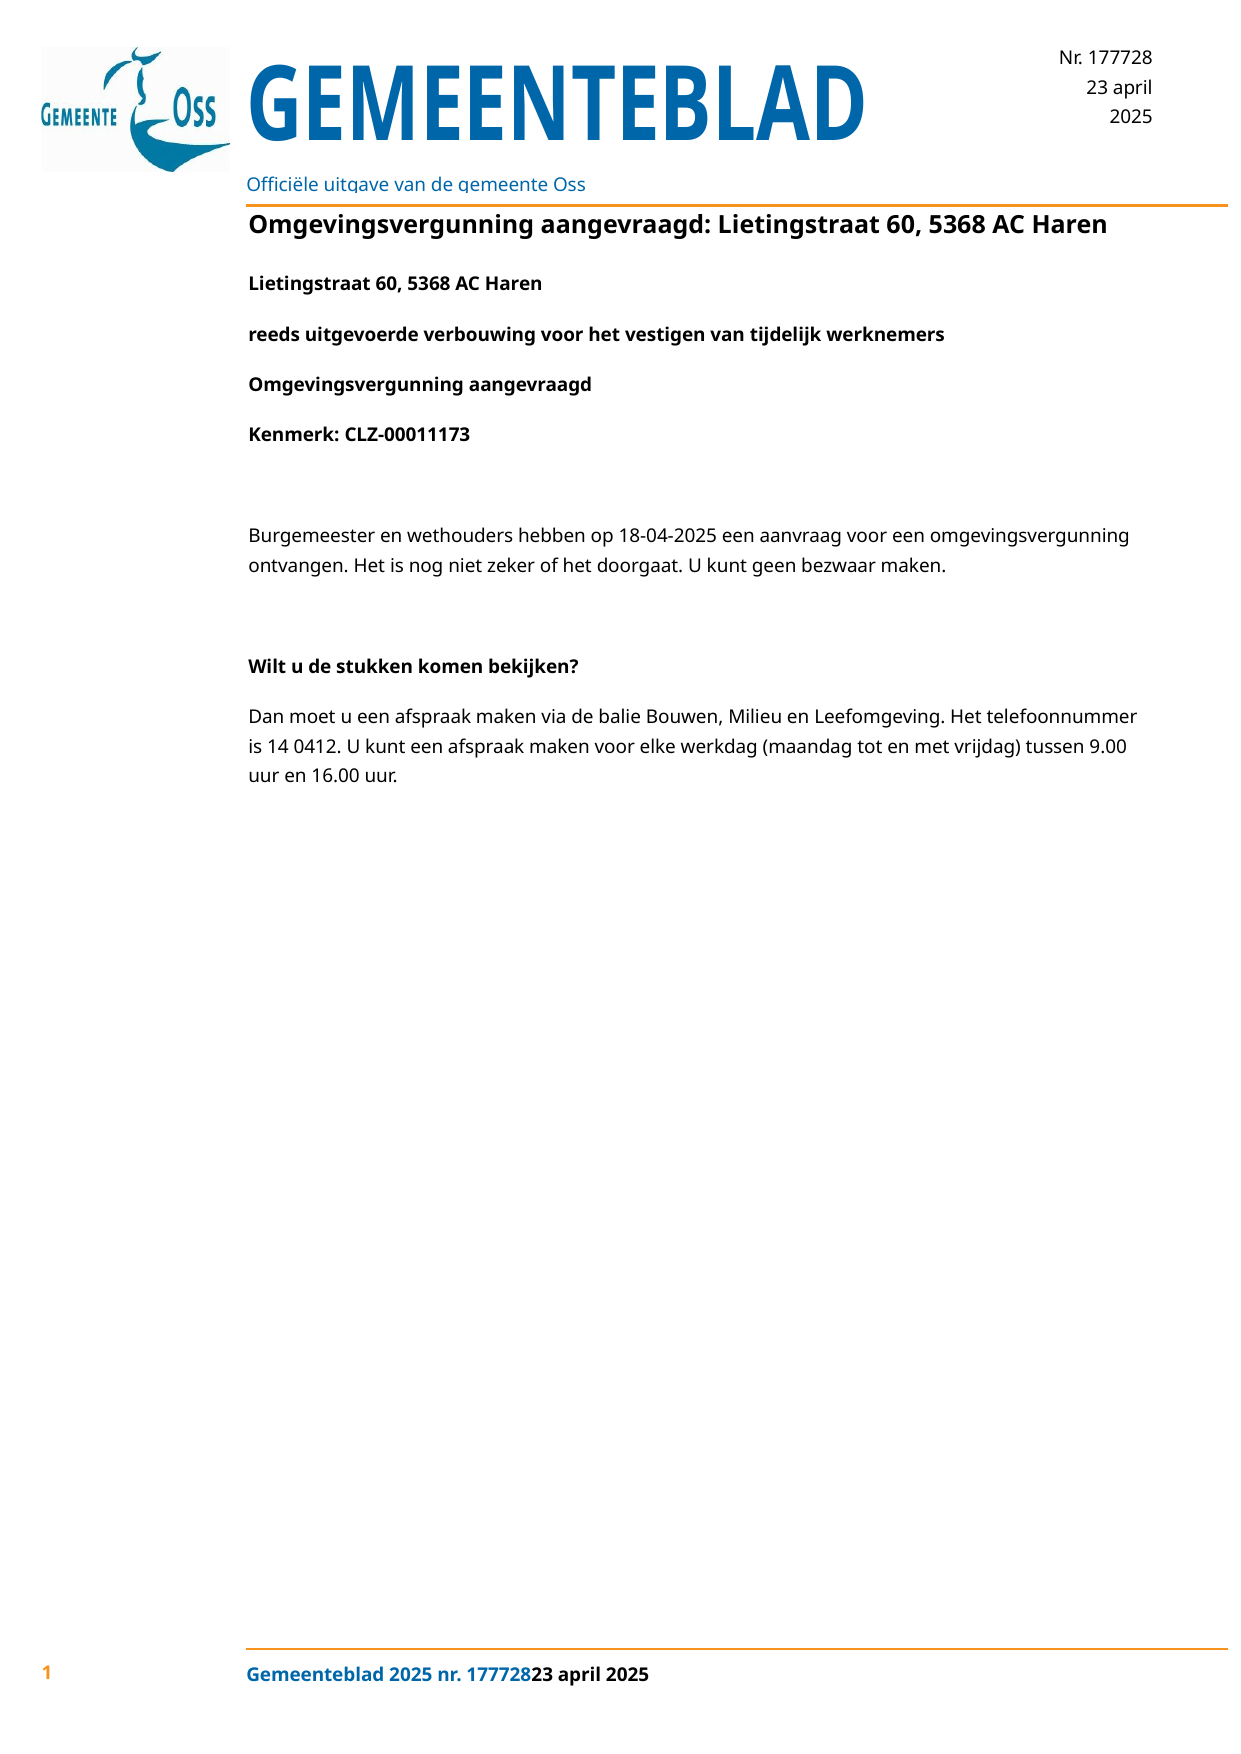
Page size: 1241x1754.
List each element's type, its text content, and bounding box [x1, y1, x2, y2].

text Omgevingsvergunning aangevraagd: Lietingstraat 60, 5368 AC Haren [248, 207, 1152, 241]
text Wilt u de stukken komen bekijken? [248, 653, 1152, 678]
text reeds uitgevoerde verbouwing voor het vestigen van tijdelijk werknemers [248, 321, 1152, 346]
text Lietingstraat 60, 5368 AC Haren [248, 270, 1152, 296]
text Omgevingsvergunning aangevraagd [248, 371, 1152, 397]
text Burgemeester en wethouders hebben op 18-04-2025 een aanvraag voor een omgevingsvergunning ontvangen. Het is nog niet zeker of het doorgaat. U kunt geen bezwaar maken. [248, 522, 1152, 578]
picture [41, 47, 231, 172]
text Dan moet u een afspraak maken via de balie Bouwen, Milieu en Leefomgeving. Het telefoonnummer is 14 0412. U kunt een afspraak maken voor elke werkdag (maandag tot en met vrijdag) tussen 9.00 uur en 16.00 uur. [248, 703, 1152, 788]
text Kenmerk: CLZ-00011173 [248, 422, 1152, 447]
